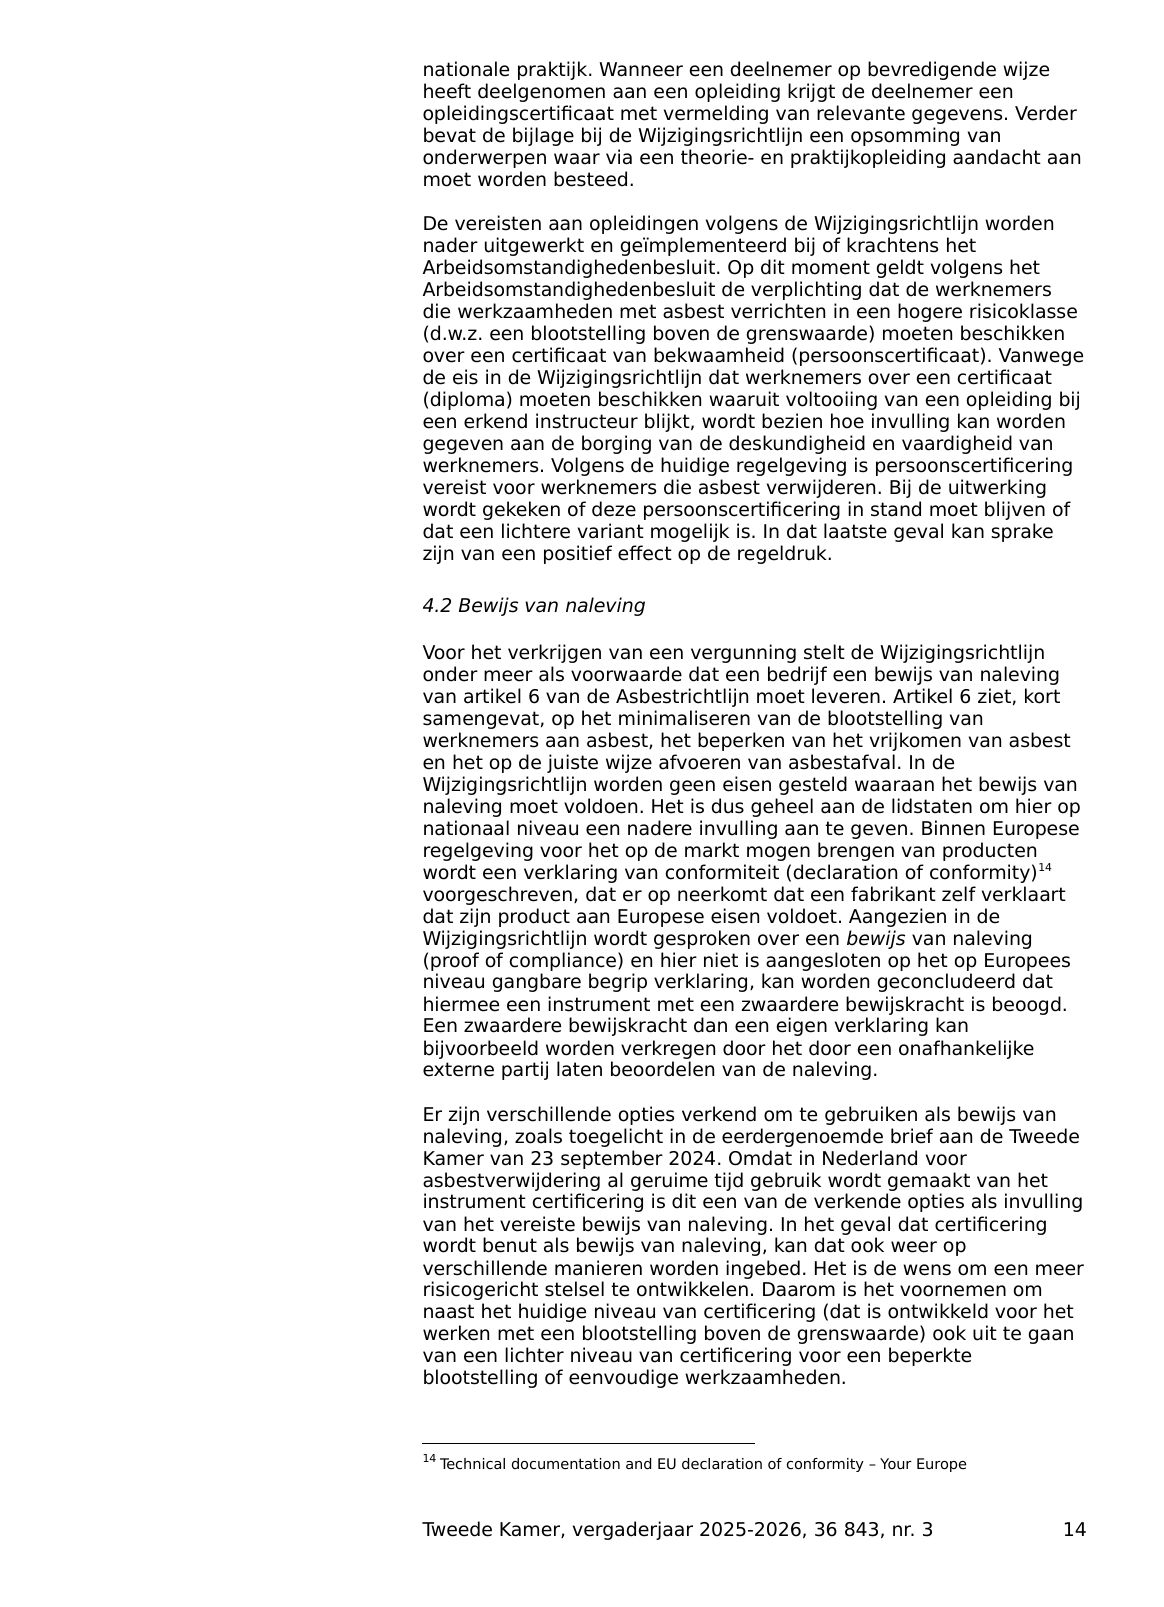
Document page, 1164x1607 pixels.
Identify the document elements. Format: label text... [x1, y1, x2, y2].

text nationale praktijk. Wanneer een deelnemer op bevredigende wijze heeft deelgenomen aan een opleiding krijgt de deelnemer een opleidingscertificaat met vermelding van relevante gegevens. Verder bevat de bijlage bij de Wijzigingsrichtlijn een opsomming van onderwerpen waar via een theorie- en praktijkopleiding aandacht aan moet worden besteed. [422, 59, 1087, 191]
text Voor het verkrijgen van een vergunning stelt de Wijzigingsrichtlijn onder meer als voorwaarde dat een bedrijf een bewijs van naleving van artikel 6 van de Asbestrichtlijn moet leveren. Artikel 6 ziet, kort samengevat, op het minimaliseren van de blootstelling van werknemers aan asbest, het beperken van het vrijkomen van asbest en het op de juiste wijze afvoeren van asbestafval. In de Wijzigingsrichtlijn worden geen eisen gesteld waaraan het bewijs van naleving moet voldoen. Het is dus geheel aan de lidstaten om hier op nationaal niveau een nadere invulling aan te geven. Binnen Europese regelgeving voor het op de markt mogen brengen van producten wordt een verklaring van conformiteit (declaration of conformity) voorgeschreven, dat er op neerkomt dat een fabrikant zelf verklaart dat zijn product aan Europese eisen voldoet. Aangezien in de Wijzigingsrichtlijn wordt gesproken over een bewijs van naleving (proof of compliance) en hier niet is aangesloten op het op Europees niveau gangbare begrip verklaring, kan worden geconcludeerd dat hiermee een instrument met een zwaardere bewijskracht is beoogd. Een zwaardere bewijskracht dan een eigen verklaring kan bijvoorbeeld worden verkregen door het door een onafhankelijke externe partij laten beoordelen van de naleving. [422, 642, 1087, 1081]
text De vereisten aan opleidingen volgens de Wijzigingsrichtlijn worden nader uitgewerkt en geïmplementeerd bij of krachtens het Arbeidsomstandighedenbesluit. Op dit moment geldt volgens het Arbeidsomstandighedenbesluit de verplichting dat de werknemers die werkzaamheden met asbest verrichten in een hogere risicoklasse (d.w.z. een blootstelling boven de grenswaarde) moeten beschikken over een certificaat van bekwaamheid (persoonscertificaat). Vanwege de eis in de Wijzigingsrichtlijn dat werknemers over een certificaat (diploma) moeten beschikken waaruit voltooiing van een opleiding bij een erkend instructeur blijkt, wordt bezien hoe invulling kan worden gegeven aan de borging van de deskundigheid en vaardigheid van werknemers. Volgens de huidige regelgeving is persoonscertificering vereist voor werknemers die asbest verwijderen. Bij de uitwerking wordt gekeken of deze persoonscertificering in stand moet blijven of dat een lichtere variant mogelijk is. In dat laatste geval kan sprake zijn van een positief effect op de regeldruk. [422, 213, 1087, 565]
subtitle 4.2 Bewijs van naleving [422, 595, 1087, 617]
text Er zijn verschillende opties verkend om te gebruiken als bewijs van naleving, zoals toegelicht in de eerdergenoemde brief aan de Tweede Kamer van 23 september 2024. Omdat in Nederland voor asbestverwijdering al geruime tijd gebruik wordt gemaakt van het instrument certificering is dit een van de verkende opties als invulling van het vereiste bewijs van naleving. In het geval dat certificering wordt benut als bewijs van naleving, kan dat ook weer op verschillende manieren worden ingebed. Het is de wens om een meer risicogericht stelsel te ontwikkelen. Daarom is het voornemen om naast het huidige niveau van certificering (dat is ontwikkeld voor het werken met een blootstelling boven de grenswaarde) ook uit te gaan van een lichter niveau van certificering voor een beperkte blootstelling of eenvoudige werkzaamheden. [422, 1103, 1087, 1389]
text Technical documentation and EU declaration of conformity – Your Europe [422, 1452, 1087, 1474]
